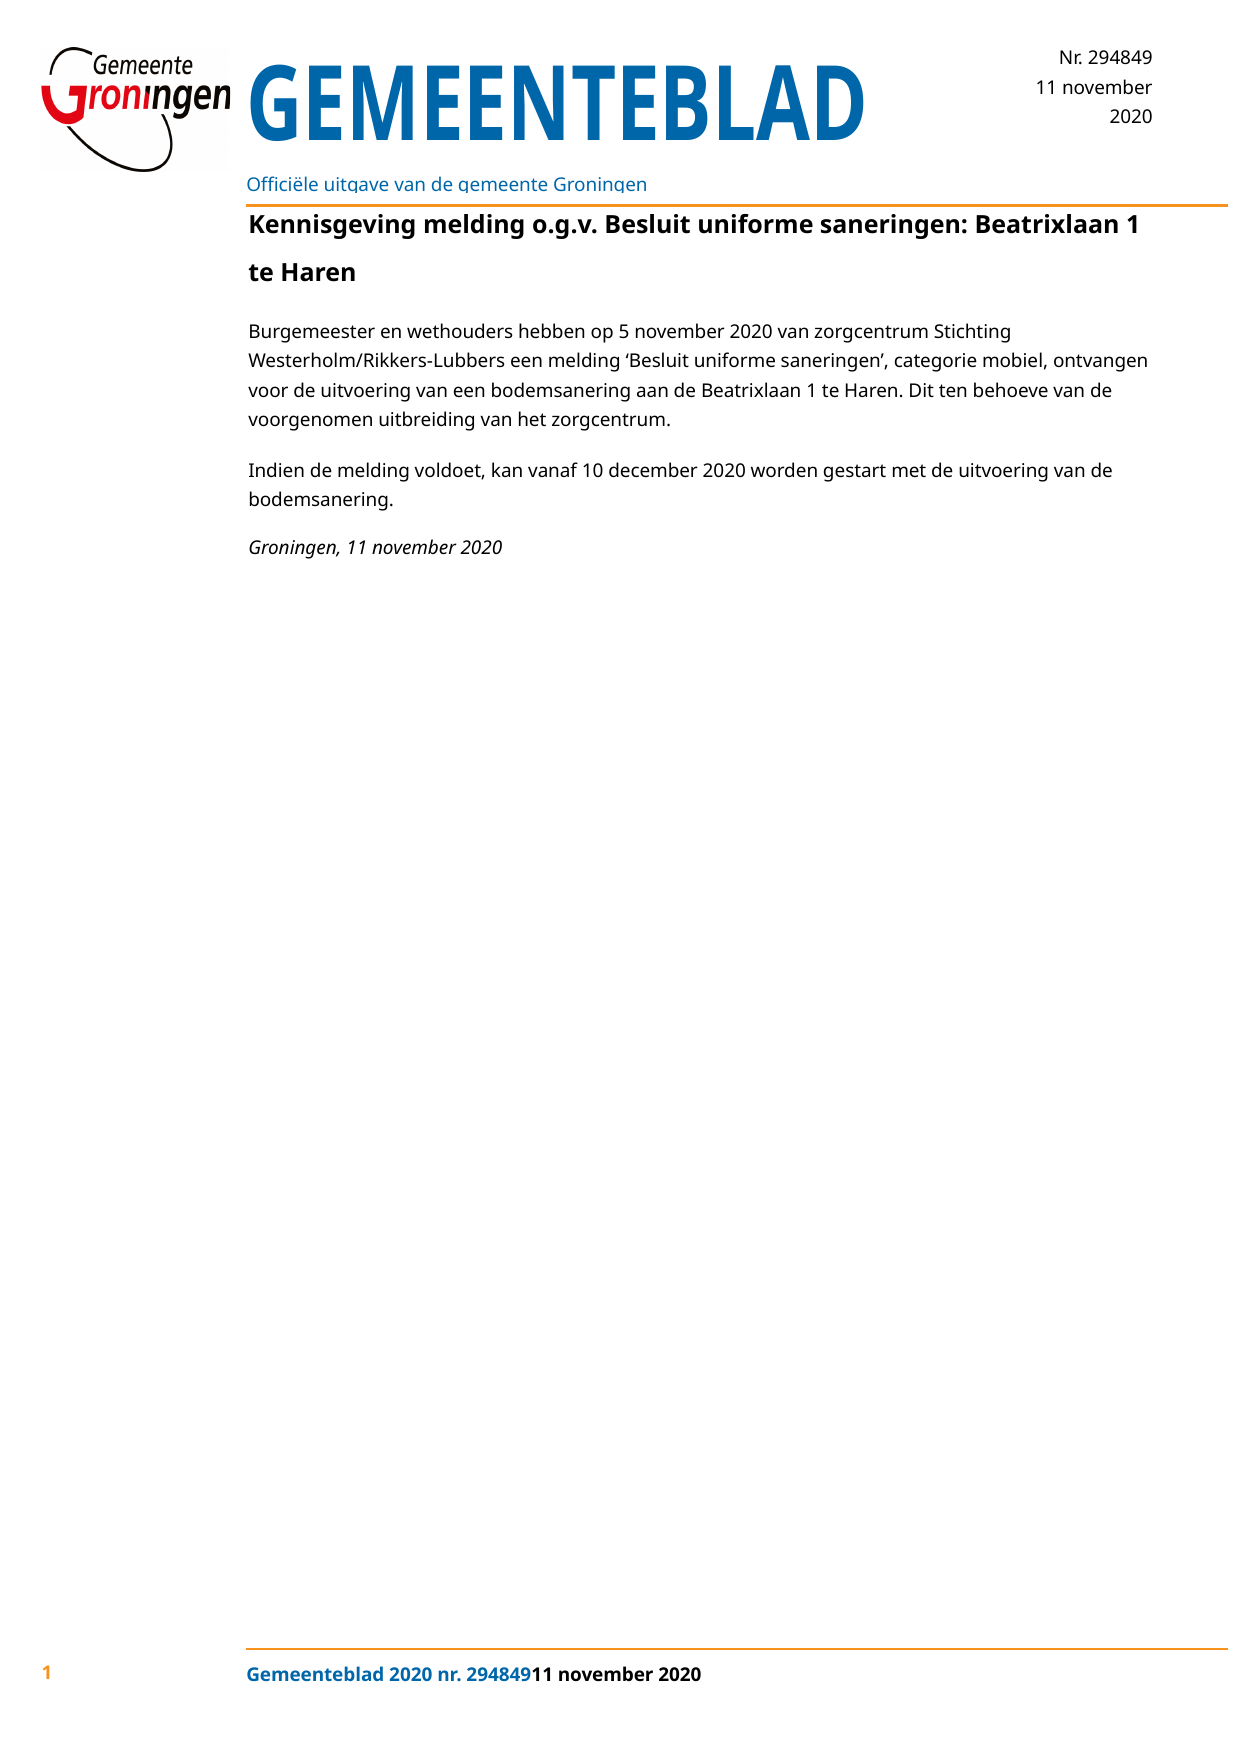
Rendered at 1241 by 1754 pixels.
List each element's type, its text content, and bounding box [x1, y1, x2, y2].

text Kennisgeving melding o.g.v. Besluit uniforme saneringen: Beatrixlaan 1 te Haren [248, 207, 1152, 288]
text Groningen, 11 november 2020 [248, 534, 1152, 560]
picture [41, 47, 231, 172]
text Indien de melding voldoet, kan vanaf 10 december 2020 worden gestart met de uitvoering van de bodemsanering. [248, 457, 1152, 512]
text Burgemeester en wethouders hebben op 5 november 2020 van zorgcentrum Stichting Westerholm/Rikkers-Lubbers een melding ‘Besluit uniforme saneringen’, categorie mobiel, ontvangen voor de uitvoering van een bodemsanering aan de Beatrixlaan 1 te Haren. Dit ten behoeve van de voorgenomen uitbreiding van het zorgcentrum. [248, 318, 1152, 432]
